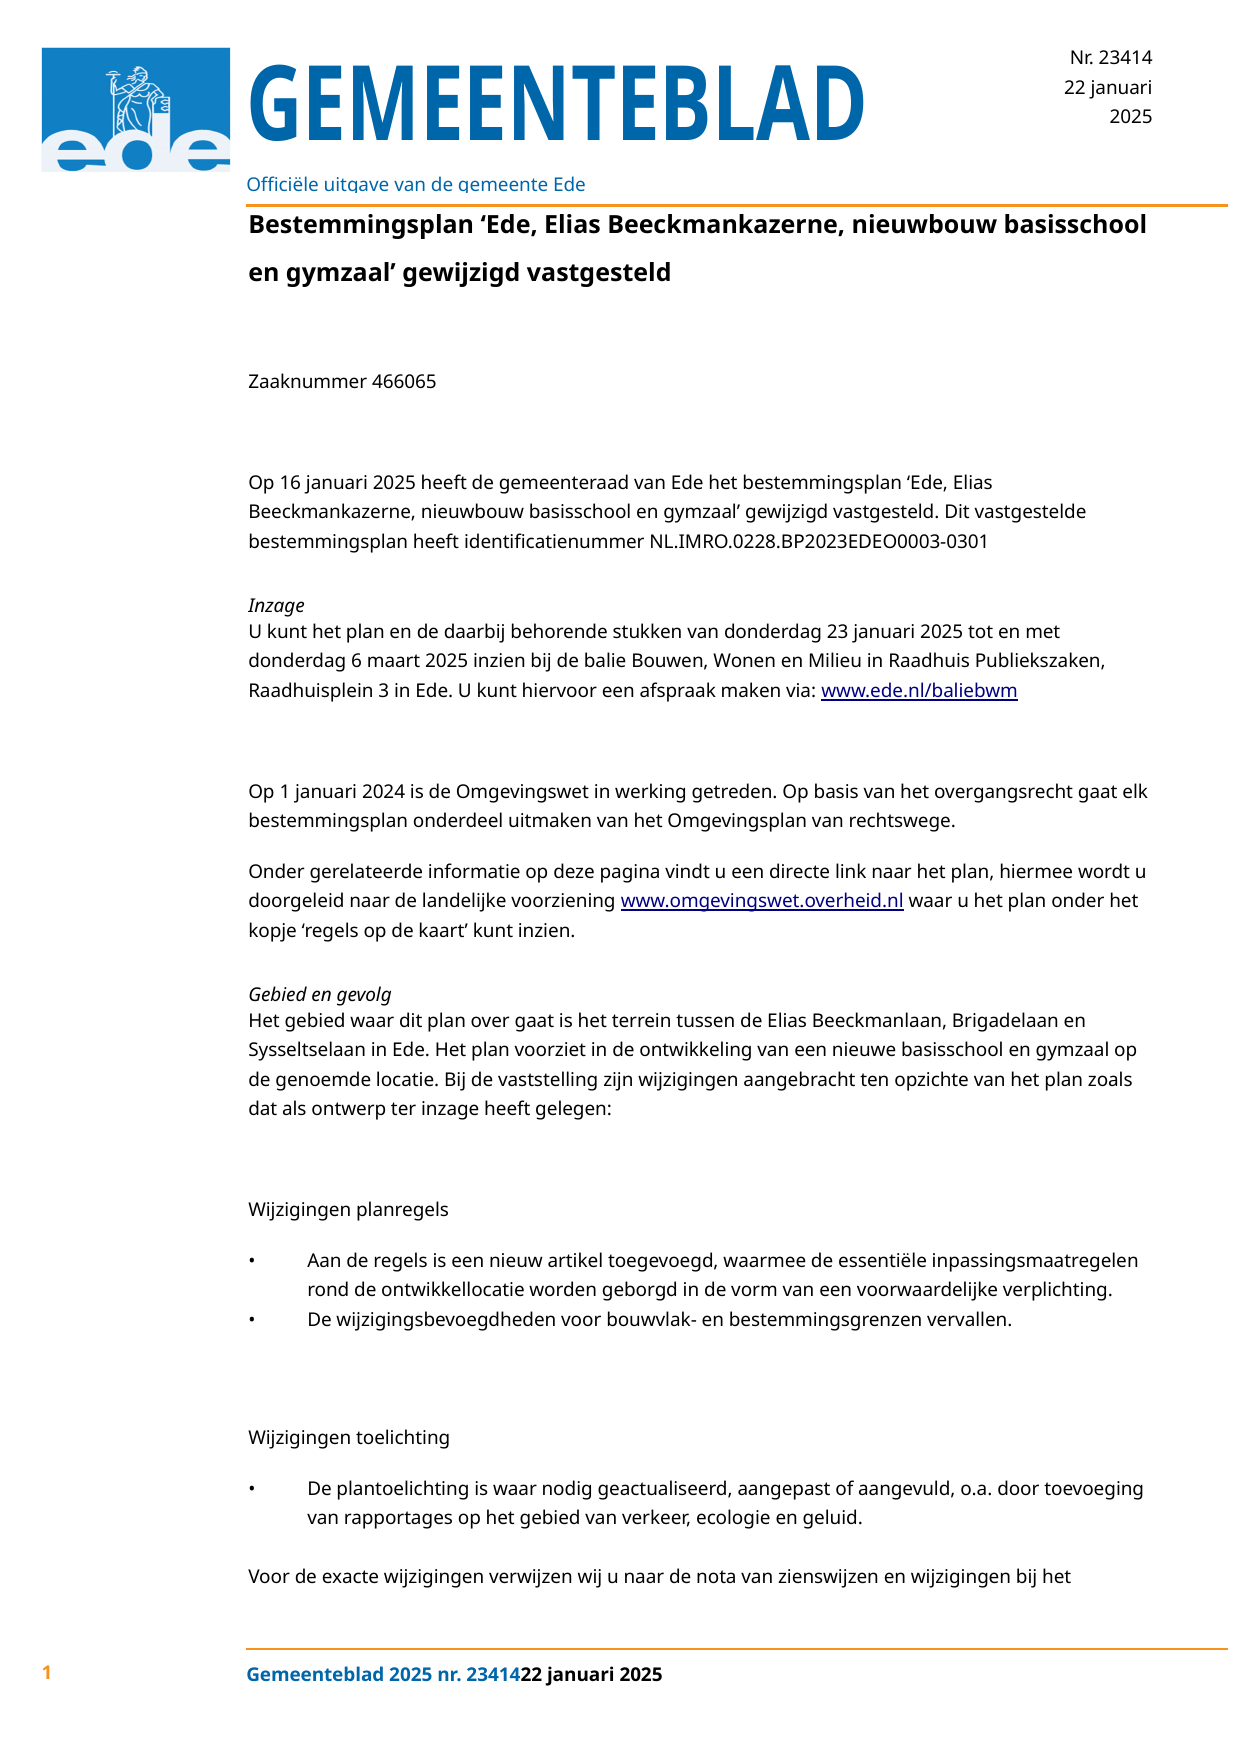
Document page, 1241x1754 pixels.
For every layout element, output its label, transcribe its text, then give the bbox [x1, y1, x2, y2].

text Gebied en gevolg [248, 981, 1152, 1007]
text Het gebied waar dit plan over gaat is het terrein tussen de Elias Beeckmanlaan, Brigadelaan en Sysseltselaan in Ede. Het plan voorziet in de ontwikkeling van een nieuwe basisschool en gymzaal op de genoemde locatie. Bij de vaststelling zijn wijzigingen aangebracht ten opzichte van het plan zoals dat als ontwerp ter inzage heeft gelegen: [248, 1007, 1152, 1121]
picture [41, 47, 231, 172]
text Wijzigingen toelichting [248, 1424, 1152, 1450]
text U kunt het plan en de daarbij behorende stukken van donderdag 23 januari 2025 tot en met donderdag 6 maart 2025 inzien bij de balie Bouwen, Wonen en Milieu in Raadhuis Publiekszaken, Raadhuisplein 3 in Ede. U kunt hiervoor een afspraak maken via: www.ede.nl/baliebwm [248, 618, 1152, 703]
text Bestemmingsplan ‘Ede, Elias Beeckmankazerne, nieuwbouw basisschool en gymzaal’ gewijzigd vastgesteld [248, 207, 1152, 288]
text Onder gerelateerde informatie op deze pagina vindt u een directe link naar het plan, hiermee wordt u doorgeleid naar de landelijke voorziening www.omgevingswet.overheid.nl waar u het plan onder het kopje ‘regels op de kaart’ kunt inzien. [248, 858, 1152, 943]
text Op 16 januari 2025 heeft de gemeenteraad van Ede het bestemmingsplan ‘Ede, Elias Beeckmankazerne, nieuwbouw basisschool en gymzaal’ gewijzigd vastgesteld. Dit vastgestelde bestemmingsplan heeft identificatienummer NL.IMRO.0228.BP2023EDEO0003-0301 [248, 469, 1152, 554]
text Wijzigingen planregels [248, 1196, 1152, 1222]
text Voor de exacte wijzigingen verwijzen wij u naar de nota van zienswijzen en wijzigingen bij het [248, 1563, 1152, 1589]
text Zaaknummer 466065 [248, 368, 1152, 394]
list De wijzigingsbevoegdheden voor bouwvlak- en bestemmingsgrenzen vervallen. [248, 1306, 1152, 1332]
text Op 1 januari 2024 is de Omgevingswet in werking getreden. Op basis van het overgangsrecht gaat elk bestemmingsplan onderdeel uitmaken van het Omgevingsplan van rechtswege. [248, 778, 1152, 833]
list Aan de regels is een nieuw artikel toegevoegd, waarmee de essentiële inpassingsmaatregelen rond de ontwikkellocatie worden geborgd in de vorm van een voorwaardelijke verplichting. [248, 1247, 1152, 1302]
text Inzage [248, 592, 1152, 618]
list De plantoelichting is waar nodig geactualiseerd, aangepast of aangevuld, o.a. door toevoeging van rapportages op het gebied van verkeer, ecologie en geluid. [248, 1475, 1152, 1530]
